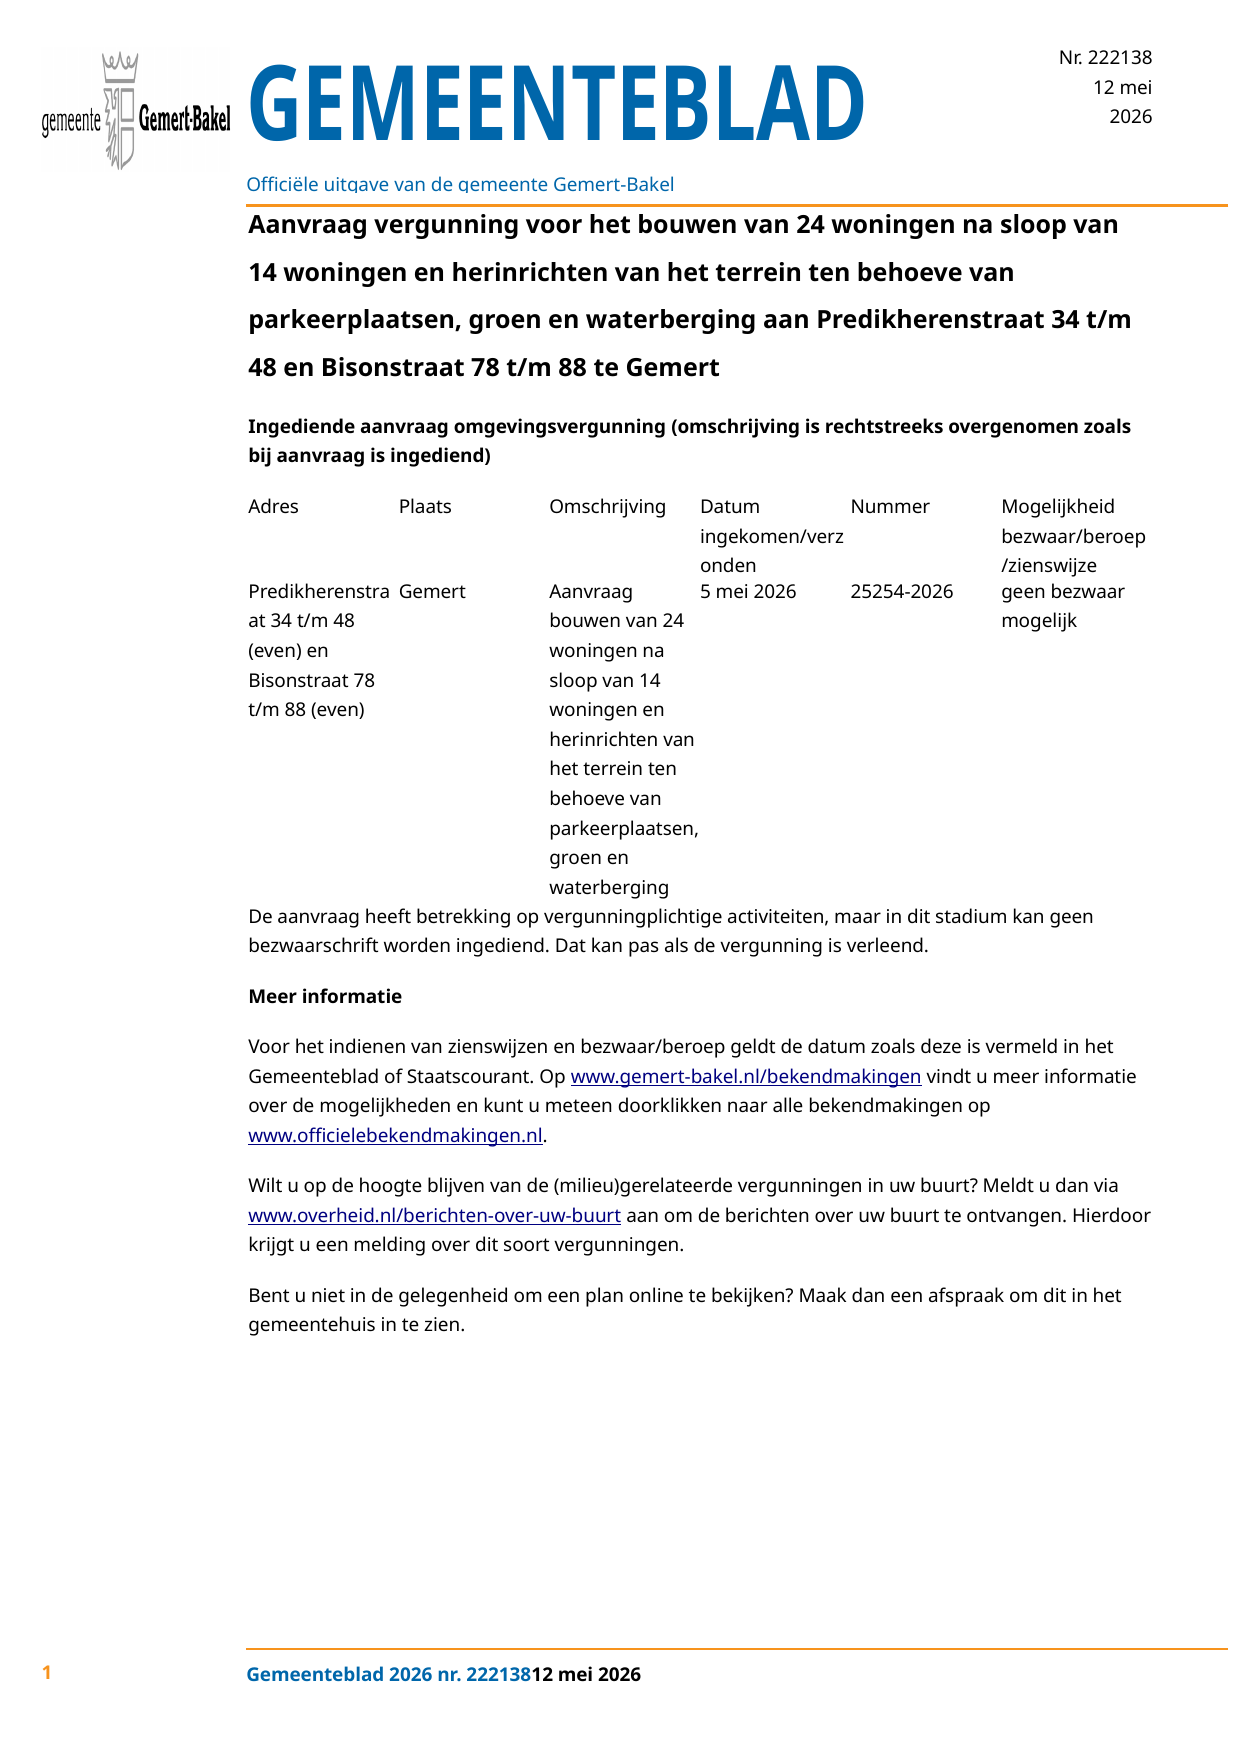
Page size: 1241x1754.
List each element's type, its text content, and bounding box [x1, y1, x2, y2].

table_header Omschrijving [549, 493, 700, 578]
table_cell Gemert [399, 578, 549, 900]
table_header Mogelijkheid bezwaar/beroep/zienswijze [1001, 493, 1152, 578]
table_header Nummer [850, 493, 1001, 578]
table_cell Predikherenstraat 34 t/m 48 (even) en Bisonstraat 78 t/m 88 (even) [248, 578, 398, 900]
table_cell geen bezwaar mogelijk [1001, 578, 1152, 900]
table_header Adres [248, 493, 398, 578]
table_header Plaats [399, 493, 549, 578]
text Wilt u op de hoogte blijven van de (milieu)gerelateerde vergunningen in uw buurt? Meldt u dan via www.overheid.nl/berichten-over-uw-buurt aan om de berichten over uw buurt te ontvangen. Hierdoor krijgt u een melding over dit soort vergunningen. [248, 1172, 1152, 1257]
text Meer informatie [248, 983, 1152, 1009]
text Bent u niet in de gelegenheid om een plan online te bekijken? Maak dan een afspraak om dit in het gemeentehuis in te zien. [248, 1282, 1152, 1337]
picture [41, 47, 231, 172]
table_header Datum ingekomen/verzonden [700, 493, 850, 578]
text Voor het indienen van zienswijzen en bezwaar/beroep geldt de datum zoals deze is vermeld in het Gemeenteblad of Staatscourant. Op www.gemert-bakel.nl/bekendmakingen vindt u meer informatie over de mogelijkheden en kunt u meteen doorklikken naar alle bekendmakingen op www.officielebekendmakingen.nl. [248, 1033, 1152, 1148]
table_cell 25254-2026 [850, 578, 1001, 900]
text De aanvraag heeft betrekking op vergunningplichtige activiteiten, maar in dit stadium kan geen bezwaarschrift worden ingediend. Dat kan pas als de vergunning is verleend. [248, 903, 1152, 958]
text Ingediende aanvraag omgevingsvergunning (omschrijving is rechtstreeks overgenomen zoals bij aanvraag is ingediend) [248, 413, 1152, 468]
table_cell Aanvraag bouwen van 24 woningen na sloop van 14 woningen en herinrichten van het terrein ten behoeve van parkeerplaatsen, groen en waterberging [549, 578, 700, 900]
table_cell 5 mei 2026 [700, 578, 850, 900]
text Aanvraag vergunning voor het bouwen van 24 woningen na sloop van 14 woningen en herinrichten van het terrein ten behoeve van parkeerplaatsen, groen en waterberging aan Predikherenstraat 34 t/m 48 en Bisonstraat 78 t/m 88 te Gemert [248, 207, 1152, 384]
